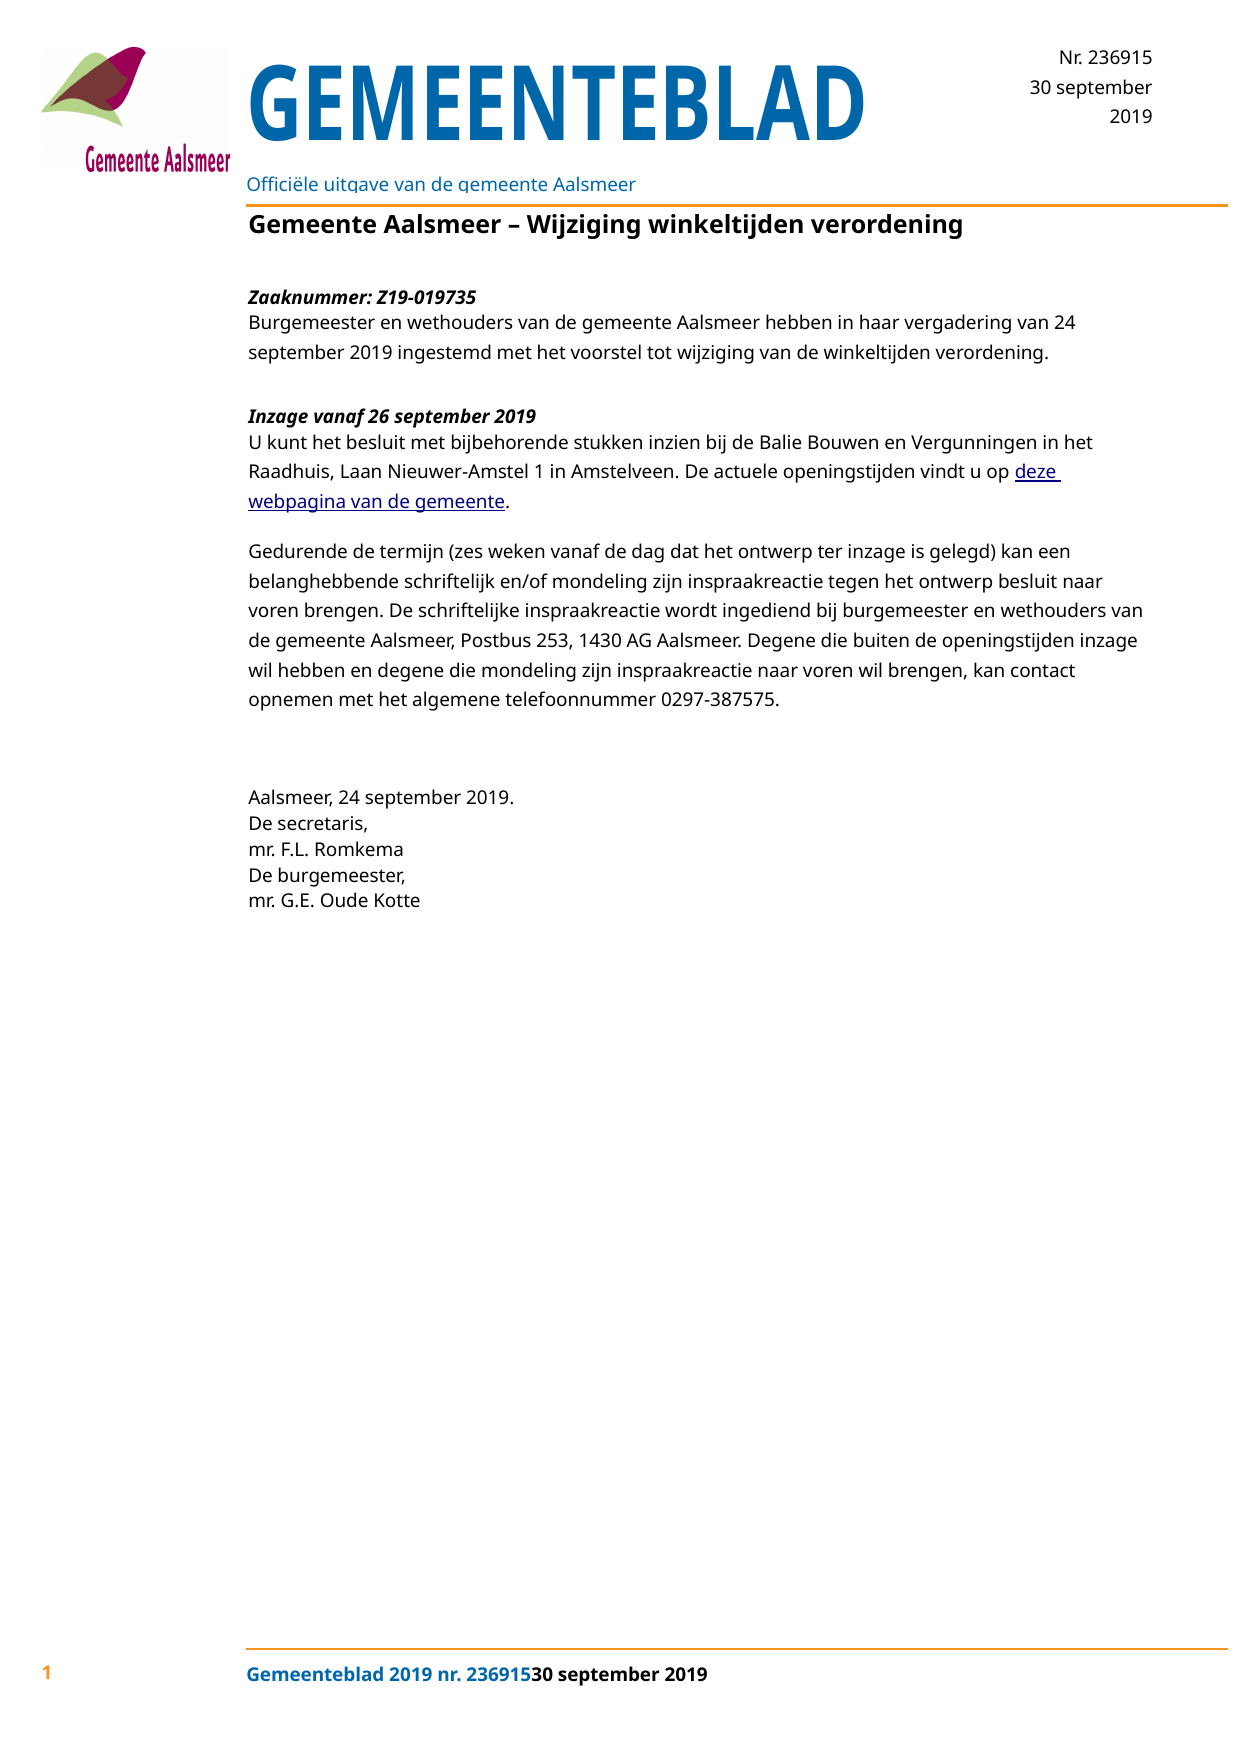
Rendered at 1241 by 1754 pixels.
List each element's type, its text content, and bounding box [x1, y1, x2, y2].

text Gedurende de termijn (zes weken vanaf de dag dat het ontwerp ter inzage is gelegd) kan een belanghebbende schriftelijk en/of mondeling zijn inspraakreactie tegen het ontwerp besluit naar voren brengen. De schriftelijke inspraakreactie wordt ingediend bij burgemeester en wethouders van de gemeente Aalsmeer, Postbus 253, 1430 AG Aalsmeer. Degene die buiten de openingstijden inzage wil hebben en degene die mondeling zijn inspraakreactie naar voren wil brengen, kan contact opnemen met het algemene telefoonnummer 0297-387575. [248, 538, 1152, 712]
text Burgemeester en wethouders van de gemeente Aalsmeer hebben in haar vergadering van 24 september 2019 ingestemd met het voorstel tot wijziging van de winkeltijden verordening. [248, 309, 1152, 365]
text De burgemeester, [248, 862, 1152, 887]
text Inzage vanaf 26 september 2019 [248, 403, 1152, 429]
text De secretaris, [248, 810, 1152, 836]
picture [41, 47, 231, 172]
text U kunt het besluit met bijbehorende stukken inzien bij de Balie Bouwen en Vergunningen in het Raadhuis, Laan Nieuwer-Amstel 1 in Amstelveen. De actuele openingstijden vindt u op deze webpagina van de gemeente. [248, 429, 1152, 514]
text Gemeente Aalsmeer – Wijziging winkeltijden verordening [248, 207, 1152, 241]
text mr. F.L. Romkema [248, 836, 1152, 862]
text Zaaknummer: Z19-019735 [248, 284, 1152, 309]
text Aalsmeer, 24 september 2019. [248, 784, 1152, 810]
text mr. G.E. Oude Kotte [248, 887, 1152, 913]
